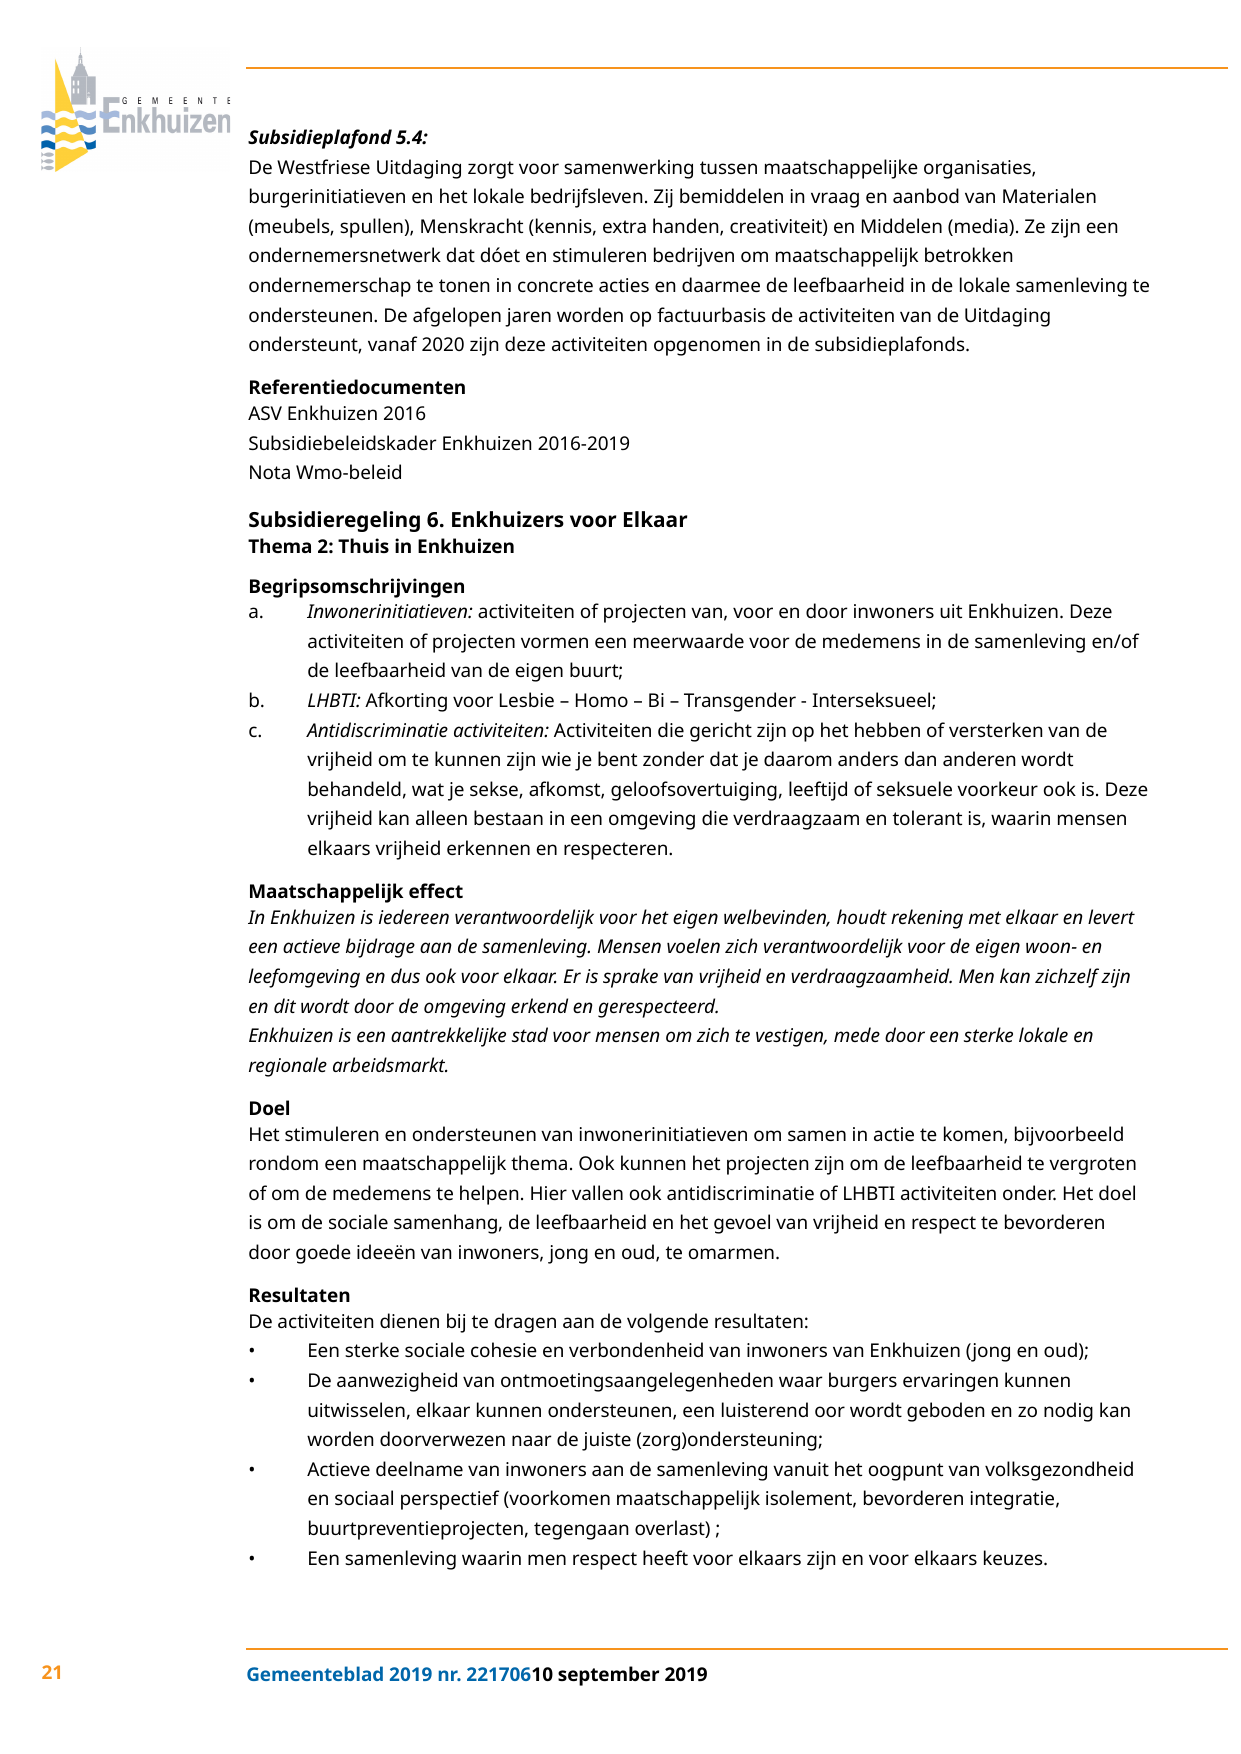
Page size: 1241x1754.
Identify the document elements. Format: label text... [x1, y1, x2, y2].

text ASV Enkhuizen 2016 [248, 400, 1152, 426]
text De Westfriese Uitdaging zorgt voor samenwerking tussen maatschappelijke organisaties, burgerinitiatieven en het lokale bedrijfsleven. Zij bemiddelen in vraag en aanbod van Materialen (meubels, spullen), Menskracht (kennis, extra handen, creativiteit) en Middelen (media). Ze zijn een ondernemersnetwerk dat dóet en stimuleren bedrijven om maatschappelijk betrokken ondernemerschap te tonen in concrete acties en daarmee de leefbaarheid in de lokale samenleving te ondersteunen. De afgelopen jaren worden op factuurbasis de activiteiten van de Uitdaging ondersteunt, vanaf 2020 zijn deze activiteiten opgenomen in de subsidieplafonds. [248, 154, 1152, 357]
text Resultaten [248, 1282, 1152, 1308]
text Enkhuizen is een aantrekkelijke stad voor mensen om zich te vestigen, mede door een sterke lokale en regionale arbeidsmarkt. [248, 1022, 1152, 1078]
text Referentiedocumenten [248, 374, 1152, 400]
text In Enkhuizen is iedereen verantwoordelijk voor het eigen welbevinden, houdt rekening met elkaar en levert een actieve bijdrage aan de samenleving. Mensen voelen zich verantwoordelijk voor de eigen woon- en leefomgeving en dus ook voor elkaar. Er is sprake van vrijheid en verdraagzaamheid. Men kan zichzelf zijn en dit wordt door de omgeving erkend en gerespecteerd. [248, 904, 1152, 1018]
text Thema 2: Thuis in Enkhuizen [248, 533, 1152, 559]
text Maatschappelijk effect [248, 878, 1152, 904]
list Inwonerinitiatieven: activiteiten of projecten van, voor en door inwoners uit Enkhuizen. Deze activiteiten of projecten vormen een meerwaarde voor de medemens in de samenleving en/of de leefbaarheid van de eigen buurt; [248, 598, 1152, 683]
text Subsidieregeling 6. Enkhuizers voor Elkaar [248, 505, 1152, 533]
text Doel [248, 1095, 1152, 1121]
text De activiteiten dienen bij te dragen aan de volgende resultaten: [248, 1308, 1152, 1334]
text Subsidiebeleidskader Enkhuizen 2016-2019 [248, 430, 1152, 456]
list De aanwezigheid van ontmoetingsaangelegenheden waar burgers ervaringen kunnen uitwisselen, elkaar kunnen ondersteunen, een luisterend oor wordt geboden en zo nodig kan worden doorverwezen naar de juiste (zorg)ondersteuning; [248, 1367, 1152, 1452]
picture [41, 47, 231, 172]
text Nota Wmo-beleid [248, 459, 1152, 485]
text Begripsomschrijvingen [248, 573, 1152, 598]
list LHBTI: Afkorting voor Lesbie – Homo – Bi – Transgender - Interseksueel; [248, 687, 1152, 713]
list Antidiscriminatie activiteiten: Activiteiten die gericht zijn op het hebben of versterken van de vrijheid om te kunnen zijn wie je bent zonder dat je daarom anders dan anderen wordt behandeld, wat je sekse, afkomst, geloofsovertuiging, leeftijd of seksuele voorkeur ook is. Deze vrijheid kan alleen bestaan in een omgeving die verdraagzaam en tolerant is, waarin mensen elkaars vrijheid erkennen en respecteren. [248, 717, 1152, 861]
list Actieve deelname van inwoners aan de samenleving vanuit het oogpunt van volksgezondheid en sociaal perspectief (voorkomen maatschappelijk isolement, bevorderen integratie, buurtpreventieprojecten, tegengaan overlast) ; [248, 1456, 1152, 1541]
list Een samenleving waarin men respect heeft voor elkaars zijn en voor elkaars keuzes. [248, 1545, 1152, 1570]
text Subsidieplafond 5.4: [248, 124, 1152, 150]
text Het stimuleren en ondersteunen van inwonerinitiatieven om samen in actie te komen, bijvoorbeeld rondom een maatschappelijk thema. Ook kunnen het projecten zijn om de leefbaarheid te vergroten of om de medemens te helpen. Hier vallen ook antidiscriminatie of LHBTI activiteiten onder. Het doel is om de sociale samenhang, de leefbaarheid en het gevoel van vrijheid en respect te bevorderen door goede ideeën van inwoners, jong en oud, te omarmen. [248, 1121, 1152, 1265]
list Een sterke sociale cohesie en verbondenheid van inwoners van Enkhuizen (jong en oud); [248, 1338, 1152, 1363]
